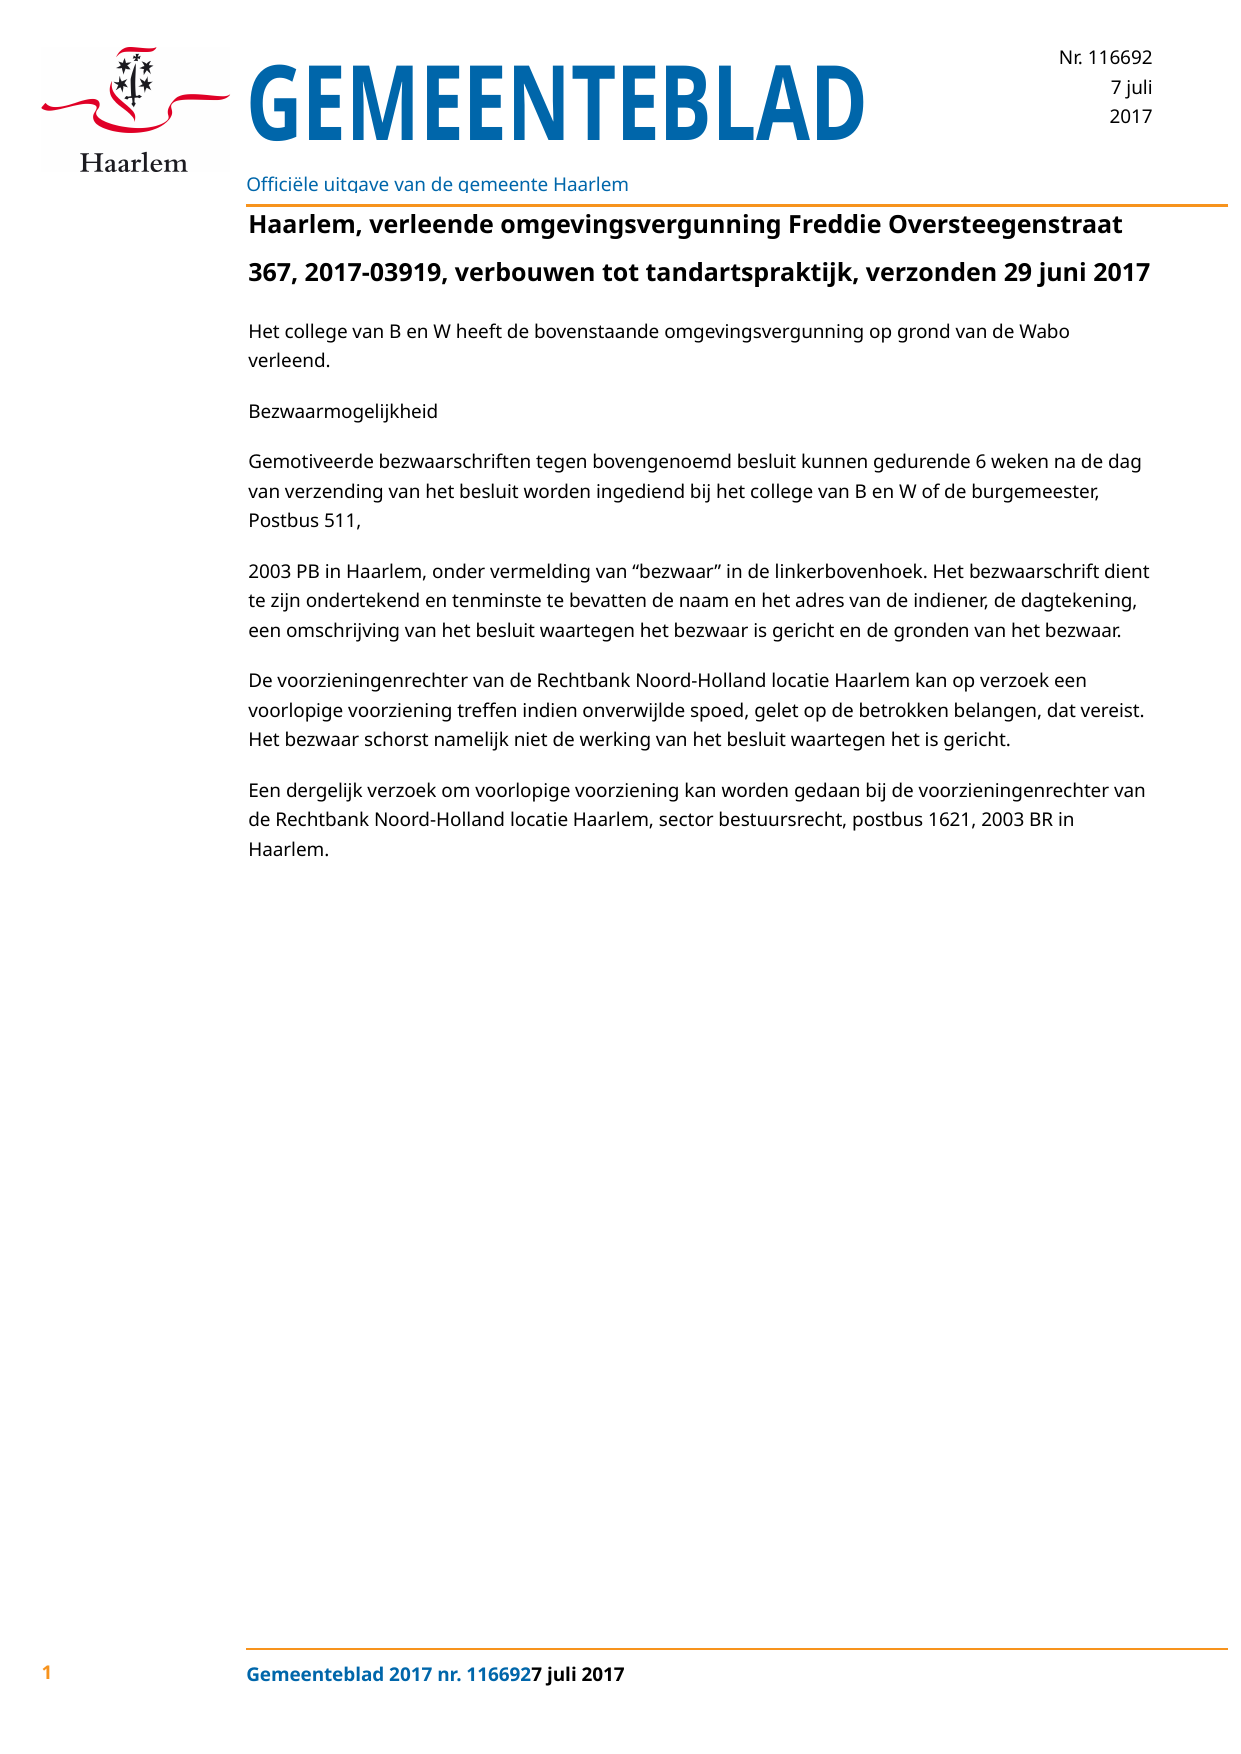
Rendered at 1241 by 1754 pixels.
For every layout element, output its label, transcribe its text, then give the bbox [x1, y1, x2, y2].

text Bezwaarmogelijkheid [248, 398, 1152, 424]
text Een dergelijk verzoek om voorlopige voorziening kan worden gedaan bij de voorzieningenrechter van de Rechtbank Noord-Holland locatie Haarlem, sector bestuursrecht, postbus 1621, 2003 BR in Haarlem. [248, 777, 1152, 862]
text Haarlem, verleende omgevingsvergunning Freddie Oversteegenstraat 367, 2017-03919, verbouwen tot tandartspraktijk, verzonden 29 juni 2017 [248, 207, 1152, 288]
text 2003 PB in Haarlem, onder vermelding van “bezwaar” in de linkerbovenhoek. Het bezwaarschrift dient te zijn ondertekend en tenminste te bevatten de naam en het adres van de indiener, de dagtekening, een omschrijving van het besluit waartegen het bezwaar is gericht en de gronden van het bezwaar. [248, 558, 1152, 643]
text Gemotiveerde bezwaarschriften tegen bovengenoemd besluit kunnen gedurende 6 weken na de dag van verzending van het besluit worden ingediend bij het college van B en W of de burgemeester, Postbus 511, [248, 448, 1152, 533]
text De voorzieningenrechter van de Rechtbank Noord-Holland locatie Haarlem kan op verzoek een voorlopige voorziening treffen indien onverwijlde spoed, gelet op de betrokken belangen, dat vereist. Het bezwaar schorst namelijk niet de werking van het besluit waartegen het is gericht. [248, 667, 1152, 752]
text Het college van B en W heeft de bovenstaande omgevingsvergunning op grond van de Wabo verleend. [248, 318, 1152, 373]
picture [41, 47, 231, 172]
